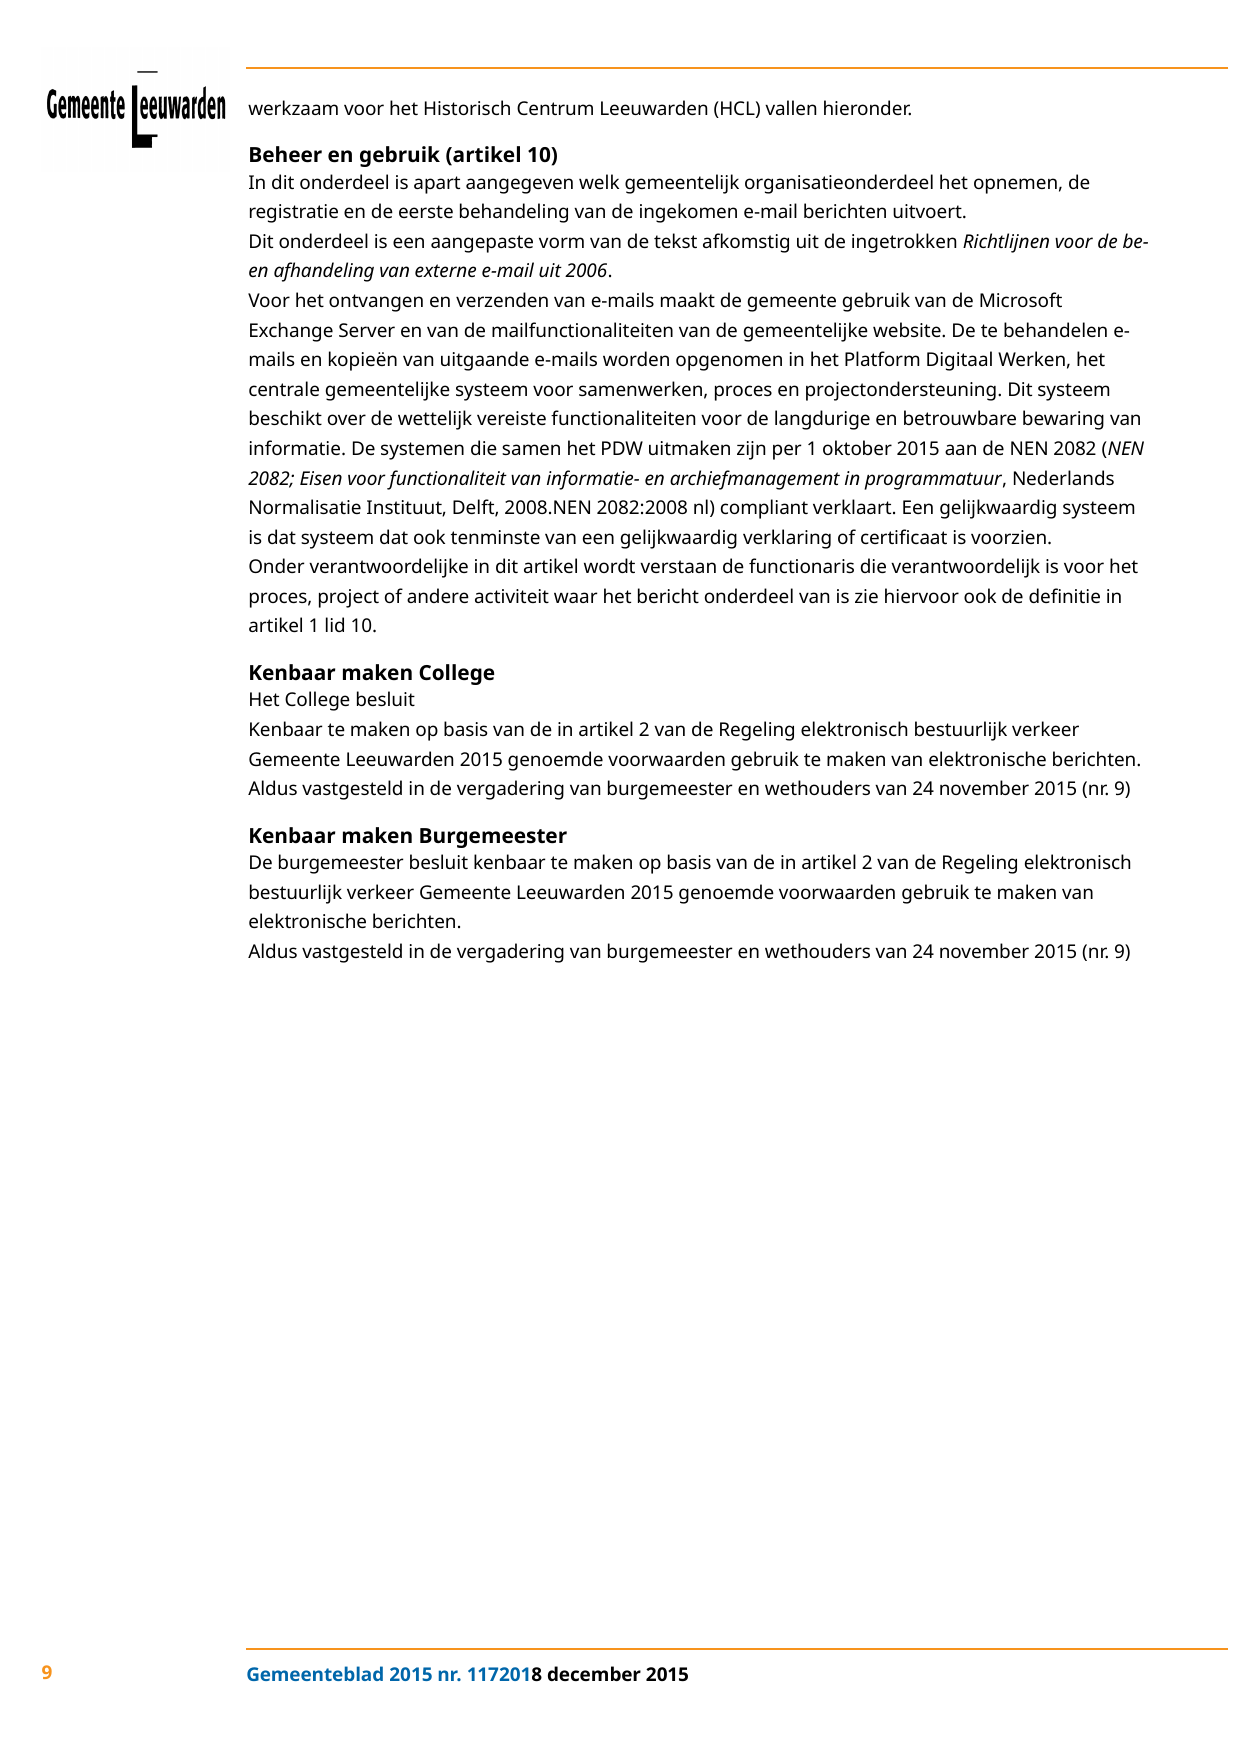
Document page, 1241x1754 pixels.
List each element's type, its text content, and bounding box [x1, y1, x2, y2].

text Kenbaar te maken op basis van de in artikel 2 van de Regeling elektronisch bestuurlijk verkeer Gemeente Leeuwarden 2015 genoemde voorwaarden gebruik te maken van elektronische berichten. [248, 716, 1152, 772]
text Voor het ontvangen en verzenden van e-mails maakt de gemeente gebruik van de Microsoft Exchange Server en van de mailfunctionaliteiten van de gemeentelijke website. De te behandelen e-mails en kopieën van uitgaande e-mails worden opgenomen in het Platform Digitaal Werken, het centrale gemeentelijke systeem voor samenwerken, proces en projectondersteuning. Dit systeem beschikt over de wettelijk vereiste functionaliteiten voor de langdurige en betrouwbare bewaring van informatie. De systemen die samen het PDW uitmaken zijn per 1 oktober 2015 aan de NEN 2082 (NEN 2082; Eisen voor functionaliteit van informatie- en archiefmanagement in programmatuur, Nederlands Normalisatie Instituut, Delft, 2008.NEN 2082:2008 nl) compliant verklaart. Een gelijkwaardig systeem is dat systeem dat ook tenminste van een gelijkwaardig verklaring of certificaat is voorzien. [248, 287, 1152, 549]
text Kenbaar maken College [248, 658, 1152, 687]
text Aldus vastgesteld in de vergadering van burgemeester en wethouders van 24 november 2015 (nr. 9) [248, 775, 1152, 801]
text Beheer en gebruik (artikel 10) [248, 140, 1152, 169]
picture [41, 47, 231, 172]
text In dit onderdeel is apart aangegeven welk gemeentelijk organisatieonderdeel het opnemen, de registratie en de eerste behandeling van de ingekomen e-mail berichten uitvoert. [248, 169, 1152, 224]
text Kenbaar maken Burgemeester [248, 821, 1152, 849]
text Het College besluit [248, 687, 1152, 712]
text Dit onderdeel is een aangepaste vorm van de tekst afkomstig uit de ingetrokken Richtlijnen voor de be- en afhandeling van externe e-mail uit 2006. [248, 228, 1152, 283]
text werkzaam voor het Historisch Centrum Leeuwarden (HCL) vallen hieronder. [248, 95, 1152, 121]
text Onder verantwoordelijke in dit artikel wordt verstaan de functionaris die verantwoordelijk is voor het proces, project of andere activiteit waar het bericht onderdeel van is zie hiervoor ook de definitie in artikel 1 lid 10. [248, 553, 1152, 638]
text Aldus vastgesteld in de vergadering van burgemeester en wethouders van 24 november 2015 (nr. 9) [248, 938, 1152, 964]
text De burgemeester besluit kenbaar te maken op basis van de in artikel 2 van de Regeling elektronisch bestuurlijk verkeer Gemeente Leeuwarden 2015 genoemde voorwaarden gebruik te maken van elektronische berichten. [248, 849, 1152, 934]
